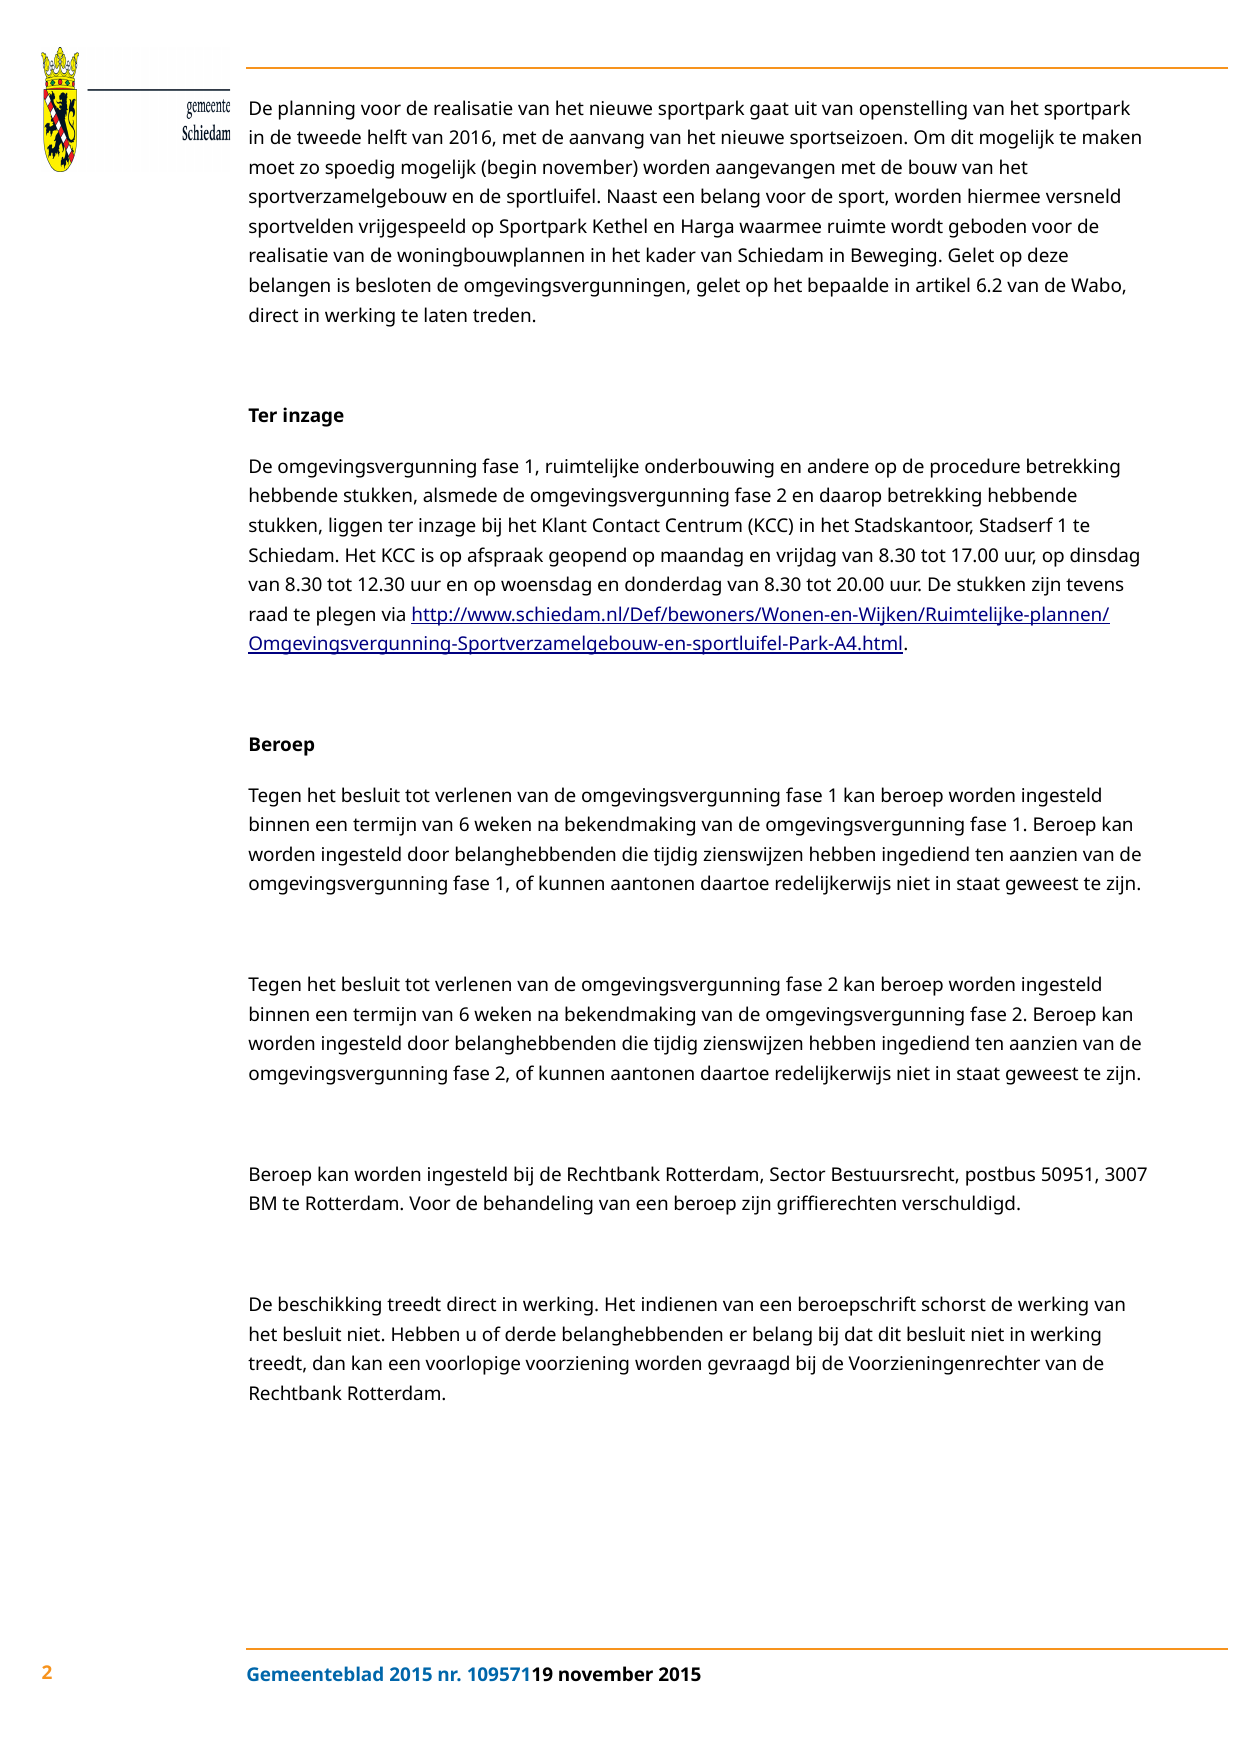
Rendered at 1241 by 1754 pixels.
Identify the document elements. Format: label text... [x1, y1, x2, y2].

text Beroep [248, 731, 1152, 757]
text De omgevingsvergunning fase 1, ruimtelijke onderbouwing en andere op de procedure betrekking hebbende stukken, alsmede de omgevingsvergunning fase 2 en daarop betrekking hebbende stukken, liggen ter inzage bij het Klant Contact Centrum (KCC) in het Stadskantoor, Stadserf 1 te Schiedam. Het KCC is op afspraak geopend op maandag en vrijdag van 8.30 tot 17.00 uur, op dinsdag van 8.30 tot 12.30 uur en op woensdag en donderdag van 8.30 tot 20.00 uur. De stukken zijn tevens raad te plegen via http://www.schiedam.nl/Def/bewoners/Wonen-en-Wijken/Ruimtelijke-plannen/Omgevingsvergunning-Sportverzamelgebouw-en-sportluifel-Park-A4.html. [248, 453, 1152, 656]
text De beschikking treedt direct in werking. Het indienen van een beroepschrift schorst de werking van het besluit niet. Hebben u of derde belanghebbenden er belang bij dat dit besluit niet in werking treedt, dan kan een voorlopige voorziening worden gevraagd bij de Voorzieningenrechter van de Rechtbank Rotterdam. [248, 1291, 1152, 1406]
picture [41, 47, 231, 172]
text Beroep kan worden ingesteld bij de Rechtbank Rotterdam, Sector Bestuursrecht, postbus 50951, 3007 BM te Rotterdam. Voor de behandeling van een beroep zijn griffierechten verschuldigd. [248, 1161, 1152, 1216]
text Tegen het besluit tot verlenen van de omgevingsvergunning fase 1 kan beroep worden ingesteld binnen een termijn van 6 weken na bekendmaking van de omgevingsvergunning fase 1. Beroep kan worden ingesteld door belanghebbenden die tijdig zienswijzen hebben ingediend ten aanzien van de omgevingsvergunning fase 1, of kunnen aantonen daartoe redelijkerwijs niet in staat geweest te zijn. [248, 782, 1152, 896]
text De planning voor de realisatie van het nieuwe sportpark gaat uit van openstelling van het sportpark in de tweede helft van 2016, met de aanvang van het nieuwe sportseizoen. Om dit mogelijk te maken moet zo spoedig mogelijk (begin november) worden aangevangen met de bouw van het sportverzamelgebouw en de sportluifel. Naast een belang voor de sport, worden hiermee versneld sportvelden vrijgespeeld op Sportpark Kethel en Harga waarmee ruimte wordt geboden voor de realisatie van de woningbouwplannen in het kader van Schiedam in Beweging. Gelet op deze belangen is besloten de omgevingsvergunningen, gelet op het bepaalde in artikel 6.2 van de Wabo, direct in werking te laten treden. [248, 95, 1152, 328]
text Tegen het besluit tot verlenen van de omgevingsvergunning fase 2 kan beroep worden ingesteld binnen een termijn van 6 weken na bekendmaking van de omgevingsvergunning fase 2. Beroep kan worden ingesteld door belanghebbenden die tijdig zienswijzen hebben ingediend ten aanzien van de omgevingsvergunning fase 2, of kunnen aantonen daartoe redelijkerwijs niet in staat geweest te zijn. [248, 971, 1152, 1086]
text Ter inzage [248, 403, 1152, 428]
